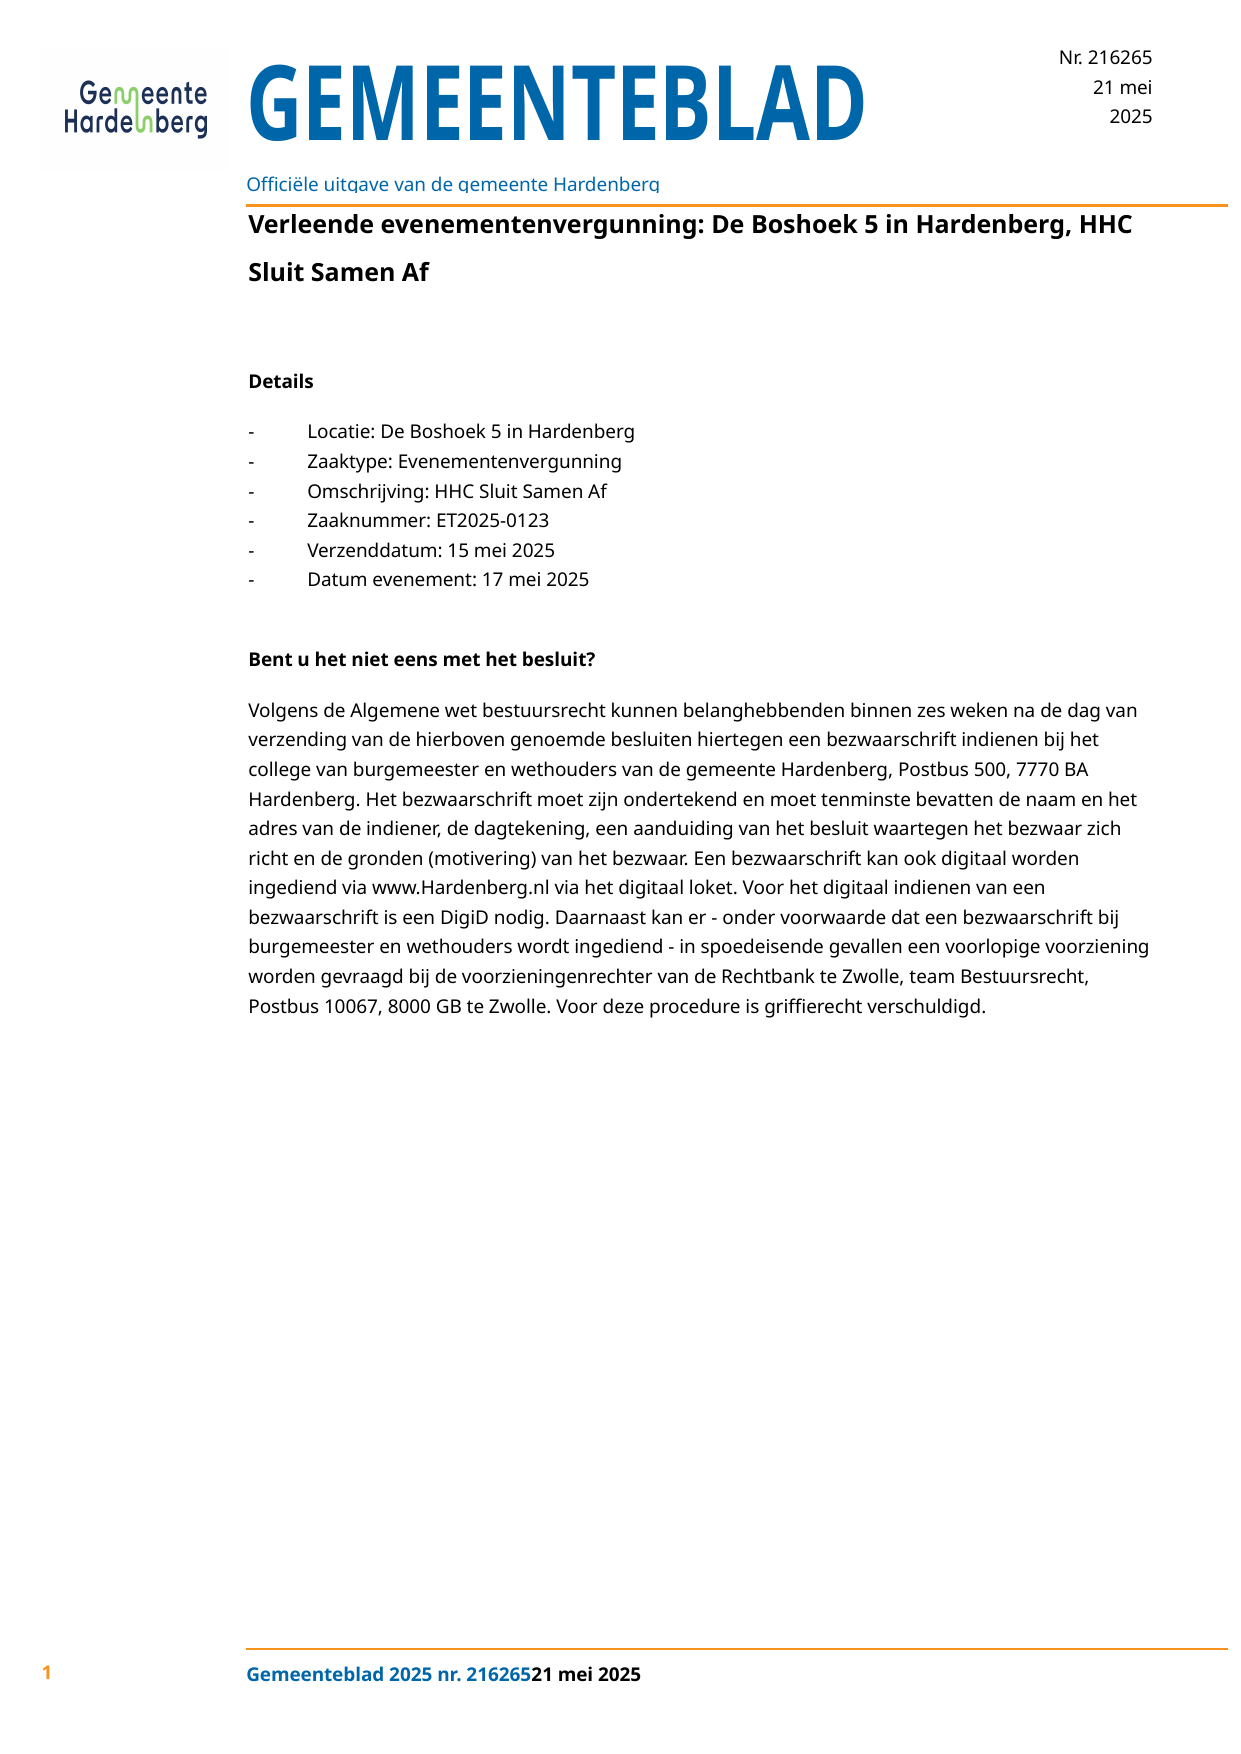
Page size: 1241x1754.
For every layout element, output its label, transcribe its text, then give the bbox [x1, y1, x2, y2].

list Zaaktype: Evenementenvergunning [248, 448, 1152, 474]
text Volgens de Algemene wet bestuursrecht kunnen belanghebbenden binnen zes weken na de dag van verzending van de hierboven genoemde besluiten hiertegen een bezwaarschrift indienen bij het college van burgemeester en wethouders van de gemeente Hardenberg, Postbus 500, 7770 BA Hardenberg. Het bezwaarschrift moet zijn ondertekend en moet tenminste bevatten de naam en het adres van de indiener, de dagtekening, een aanduiding van het besluit waartegen het bezwaar zich richt en de gronden (motivering) van het bezwaar. Een bezwaarschrift kan ook digitaal worden ingediend via www.Hardenberg.nl via het digitaal loket. Voor het digitaal indienen van een bezwaarschrift is een DigiD nodig. Daarnaast kan er - onder voorwaarde dat een bezwaarschrift bij burgemeester en wethouders wordt ingediend - in spoedeisende gevallen een voorlopige voorziening worden gevraagd bij de voorzieningenrechter van de Rechtbank te Zwolle, team Bestuursrecht, Postbus 10067, 8000 GB te Zwolle. Voor deze procedure is griffierecht verschuldigd. [248, 697, 1152, 1019]
list Zaaknummer: ET2025-0123 [248, 507, 1152, 533]
list Omschrijving: HHC Sluit Samen Af [248, 478, 1152, 504]
list Verzenddatum: 15 mei 2025 [248, 537, 1152, 563]
list Datum evenement: 17 mei 2025 [248, 567, 1152, 592]
picture [41, 47, 231, 172]
text Bent u het niet eens met het besluit? [248, 647, 1152, 672]
list Locatie: De Boshoek 5 in Hardenberg [248, 419, 1152, 444]
text Verleende evenementenvergunning: De Boshoek 5 in Hardenberg, HHC Sluit Samen Af [248, 207, 1152, 288]
text Details [248, 368, 1152, 394]
